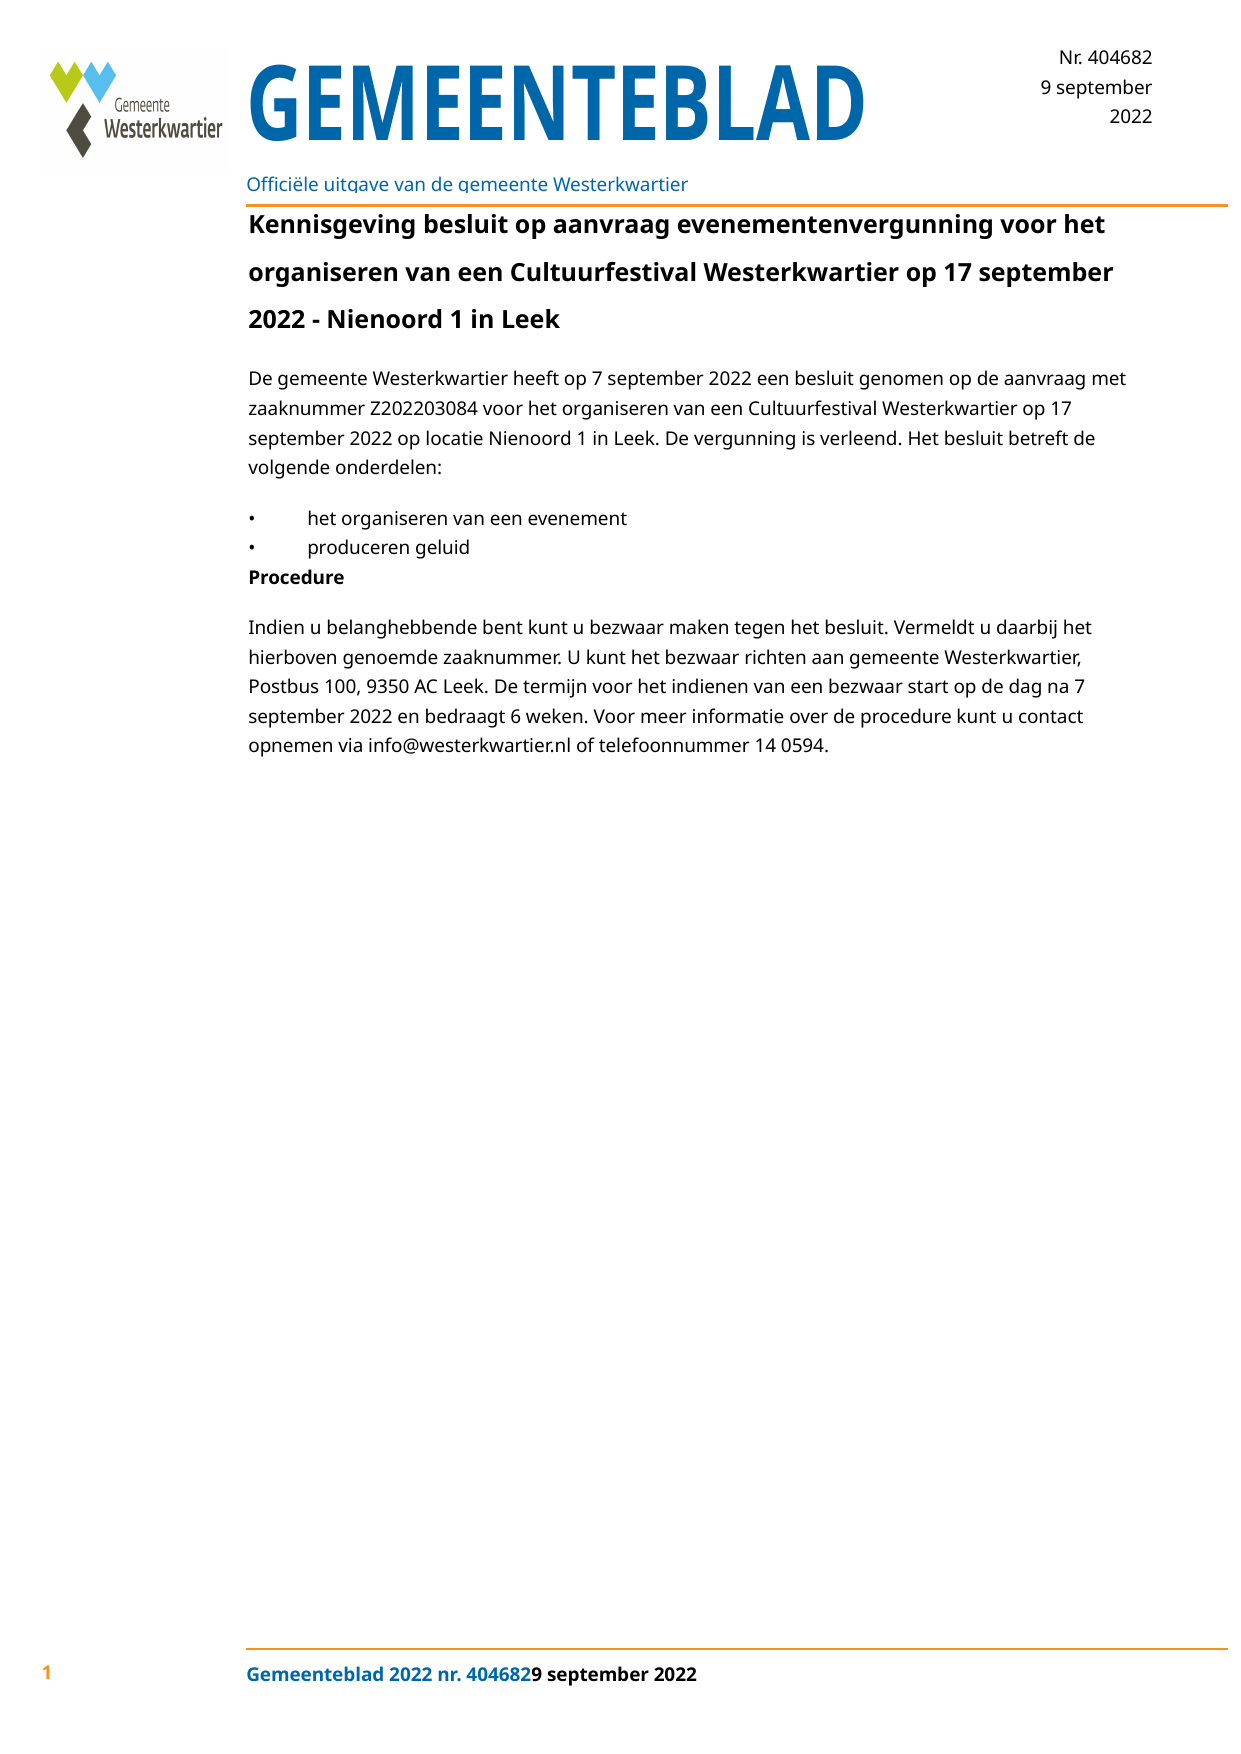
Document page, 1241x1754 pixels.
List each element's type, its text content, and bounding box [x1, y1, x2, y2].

list produceren geluid [248, 534, 1152, 560]
text Procedure [248, 564, 1152, 589]
text De gemeente Westerkwartier heeft op 7 september 2022 een besluit genomen op de aanvraag met zaaknummer Z202203084 voor het organiseren van een Cultuurfestival Westerkwartier op 17 september 2022 op locatie Nienoord 1 in Leek. De vergunning is verleend. Het besluit betreft de volgende onderdelen: [248, 366, 1152, 480]
list het organiseren van een evenement [248, 505, 1152, 530]
text Kennisgeving besluit op aanvraag evenementenvergunning voor het organiseren van een Cultuurfestival Westerkwartier op 17 september 2022 - Nienoord 1 in Leek [248, 207, 1152, 336]
picture [41, 47, 231, 172]
text Indien u belanghebbende bent kunt u bezwaar maken tegen het besluit. Vermeldt u daarbij het hierboven genoemde zaaknummer. U kunt het bezwaar richten aan gemeente Westerkwartier, Postbus 100, 9350 AC Leek. De termijn voor het indienen van een bezwaar start op de dag na 7 september 2022 en bedraagt 6 weken. Voor meer informatie over de procedure kunt u contact opnemen via info@westerkwartier.nl of telefoonnummer 14 0594. [248, 614, 1152, 758]
